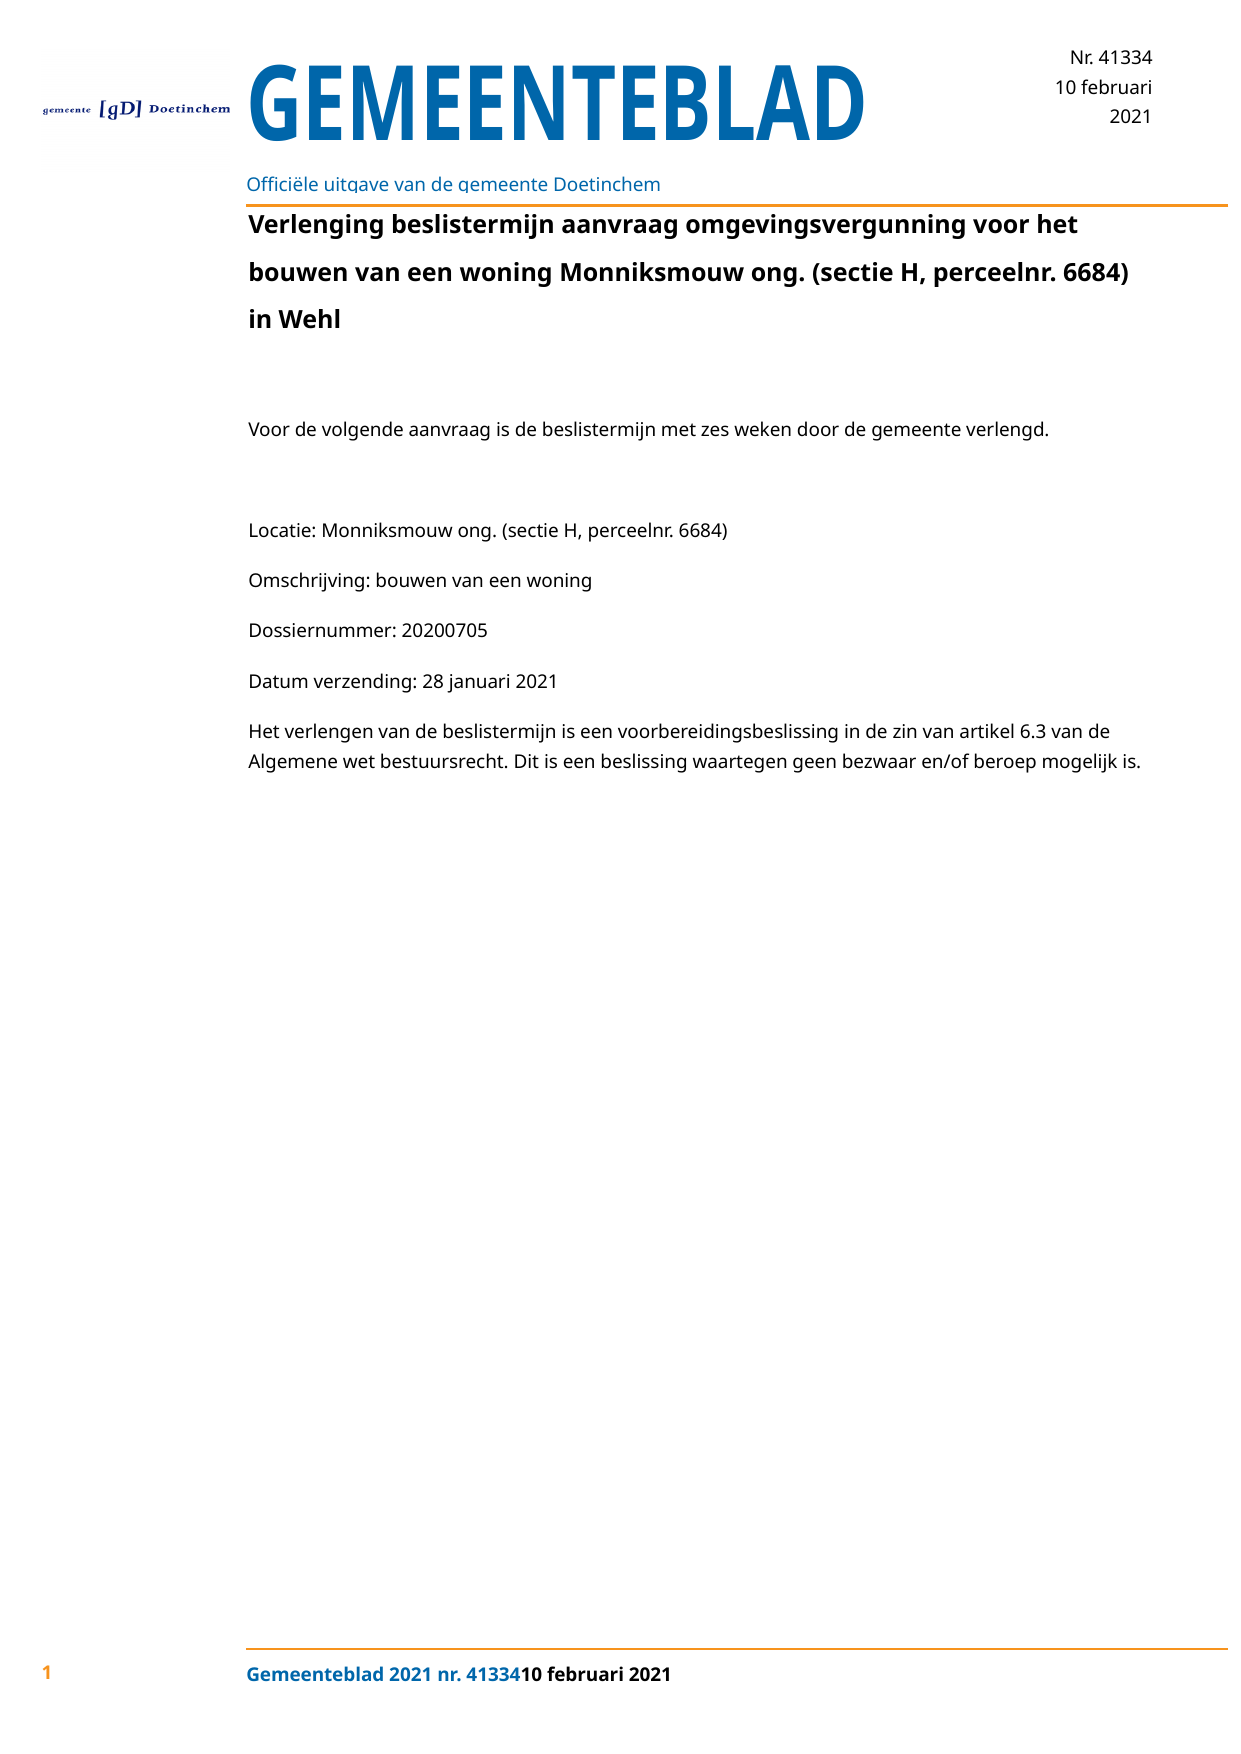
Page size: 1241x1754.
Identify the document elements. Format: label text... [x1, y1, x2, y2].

text Omschrijving: bouwen van een woning [248, 567, 1152, 593]
picture [41, 47, 231, 172]
text Het verlengen van de beslistermijn is een voorbereidingsbeslissing in de zin van artikel 6.3 van de Algemene wet bestuursrecht. Dit is een beslissing waartegen geen bezwaar en/of beroep mogelijk is. [248, 718, 1152, 774]
text Dossiernummer: 20200705 [248, 618, 1152, 643]
text Datum verzending: 28 januari 2021 [248, 668, 1152, 694]
text Voor de volgende aanvraag is de beslistermijn met zes weken door de gemeente verlengd. [248, 416, 1152, 442]
text Verlenging beslistermijn aanvraag omgevingsvergunning voor het bouwen van een woning Monniksmouw ong. (sectie H, perceelnr. 6684) in Wehl [248, 207, 1152, 336]
text Locatie: Monniksmouw ong. (sectie H, perceelnr. 6684) [248, 517, 1152, 542]
